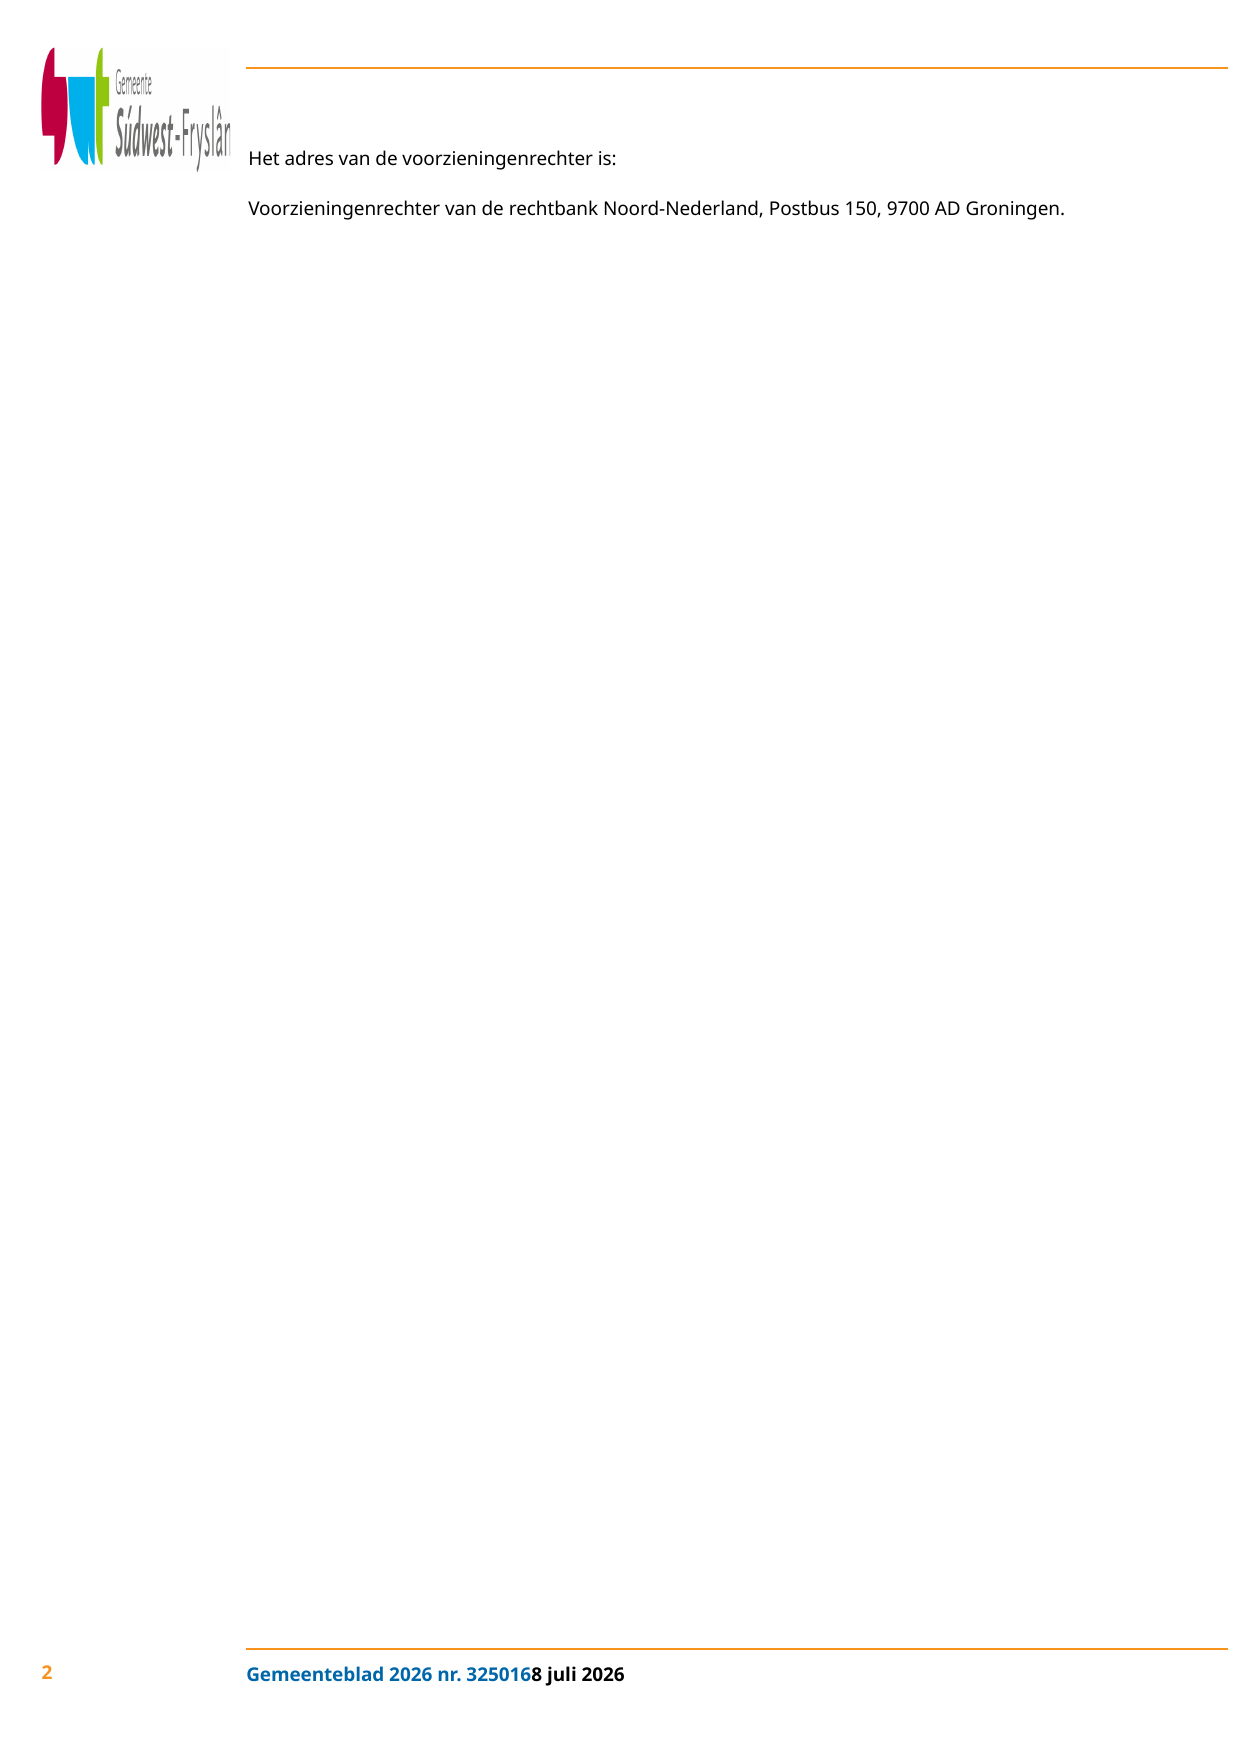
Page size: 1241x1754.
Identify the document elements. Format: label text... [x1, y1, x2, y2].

text Het adres van de voorzieningenrechter is: [248, 145, 1152, 171]
picture [41, 47, 231, 172]
text Voorzieningenrechter van de rechtbank Noord-Nederland, Postbus 150, 9700 AD Groningen. [248, 196, 1152, 221]
